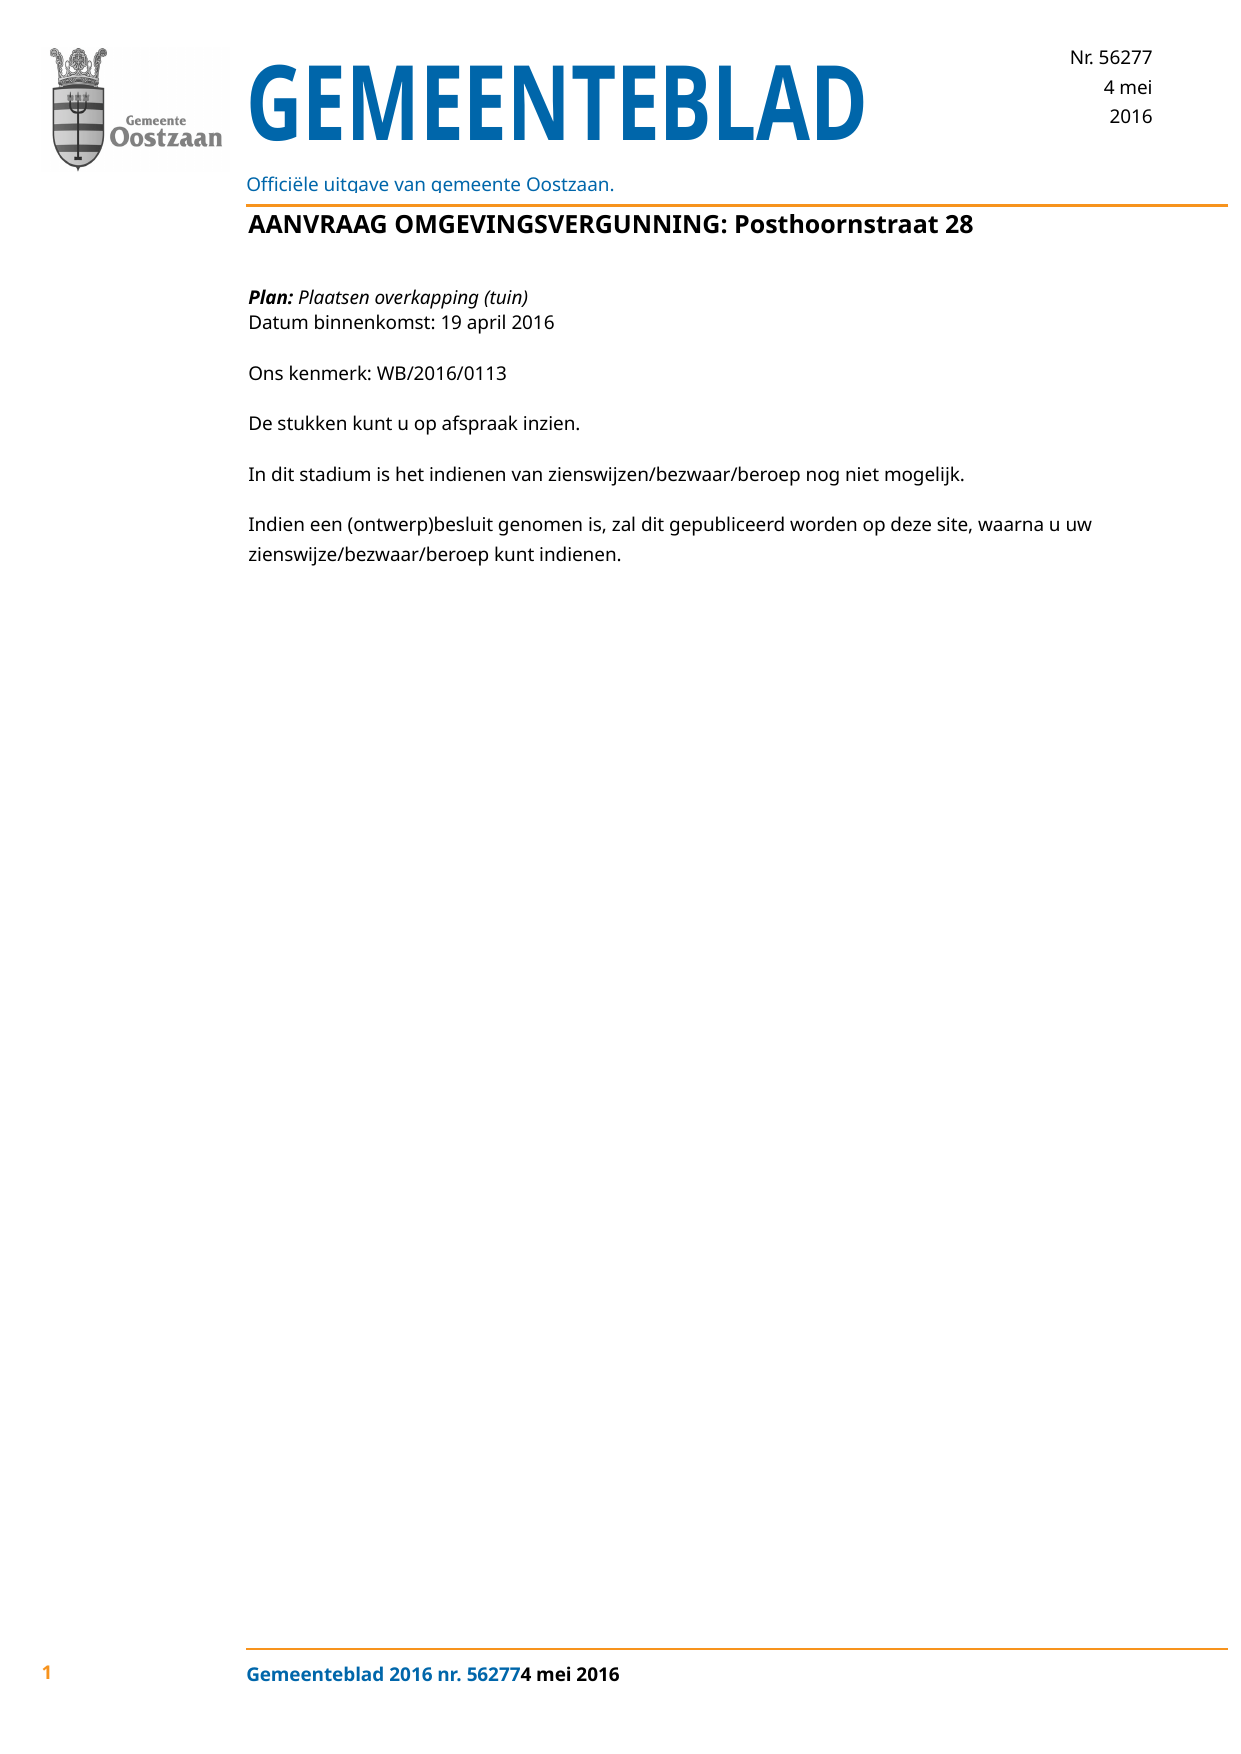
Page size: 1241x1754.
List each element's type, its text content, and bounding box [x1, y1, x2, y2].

picture [41, 47, 231, 172]
text Datum binnenkomst: 19 april 2016 [248, 309, 1152, 335]
text De stukken kunt u op afspraak inzien. [248, 410, 1152, 436]
text AANVRAAG OMGEVINGSVERGUNNING: Posthoornstraat 28 [248, 207, 1152, 241]
text Indien een (ontwerp)besluit genomen is, zal dit gepubliceerd worden op deze site, waarna u uw zienswijze/bezwaar/beroep kunt indienen. [248, 511, 1152, 567]
text Plan: Plaatsen overkapping (tuin) [248, 284, 1152, 309]
text In dit stadium is het indienen van zienswijzen/bezwaar/beroep nog niet mogelijk. [248, 461, 1152, 487]
text Ons kenmerk: WB/2016/0113 [248, 360, 1152, 386]
